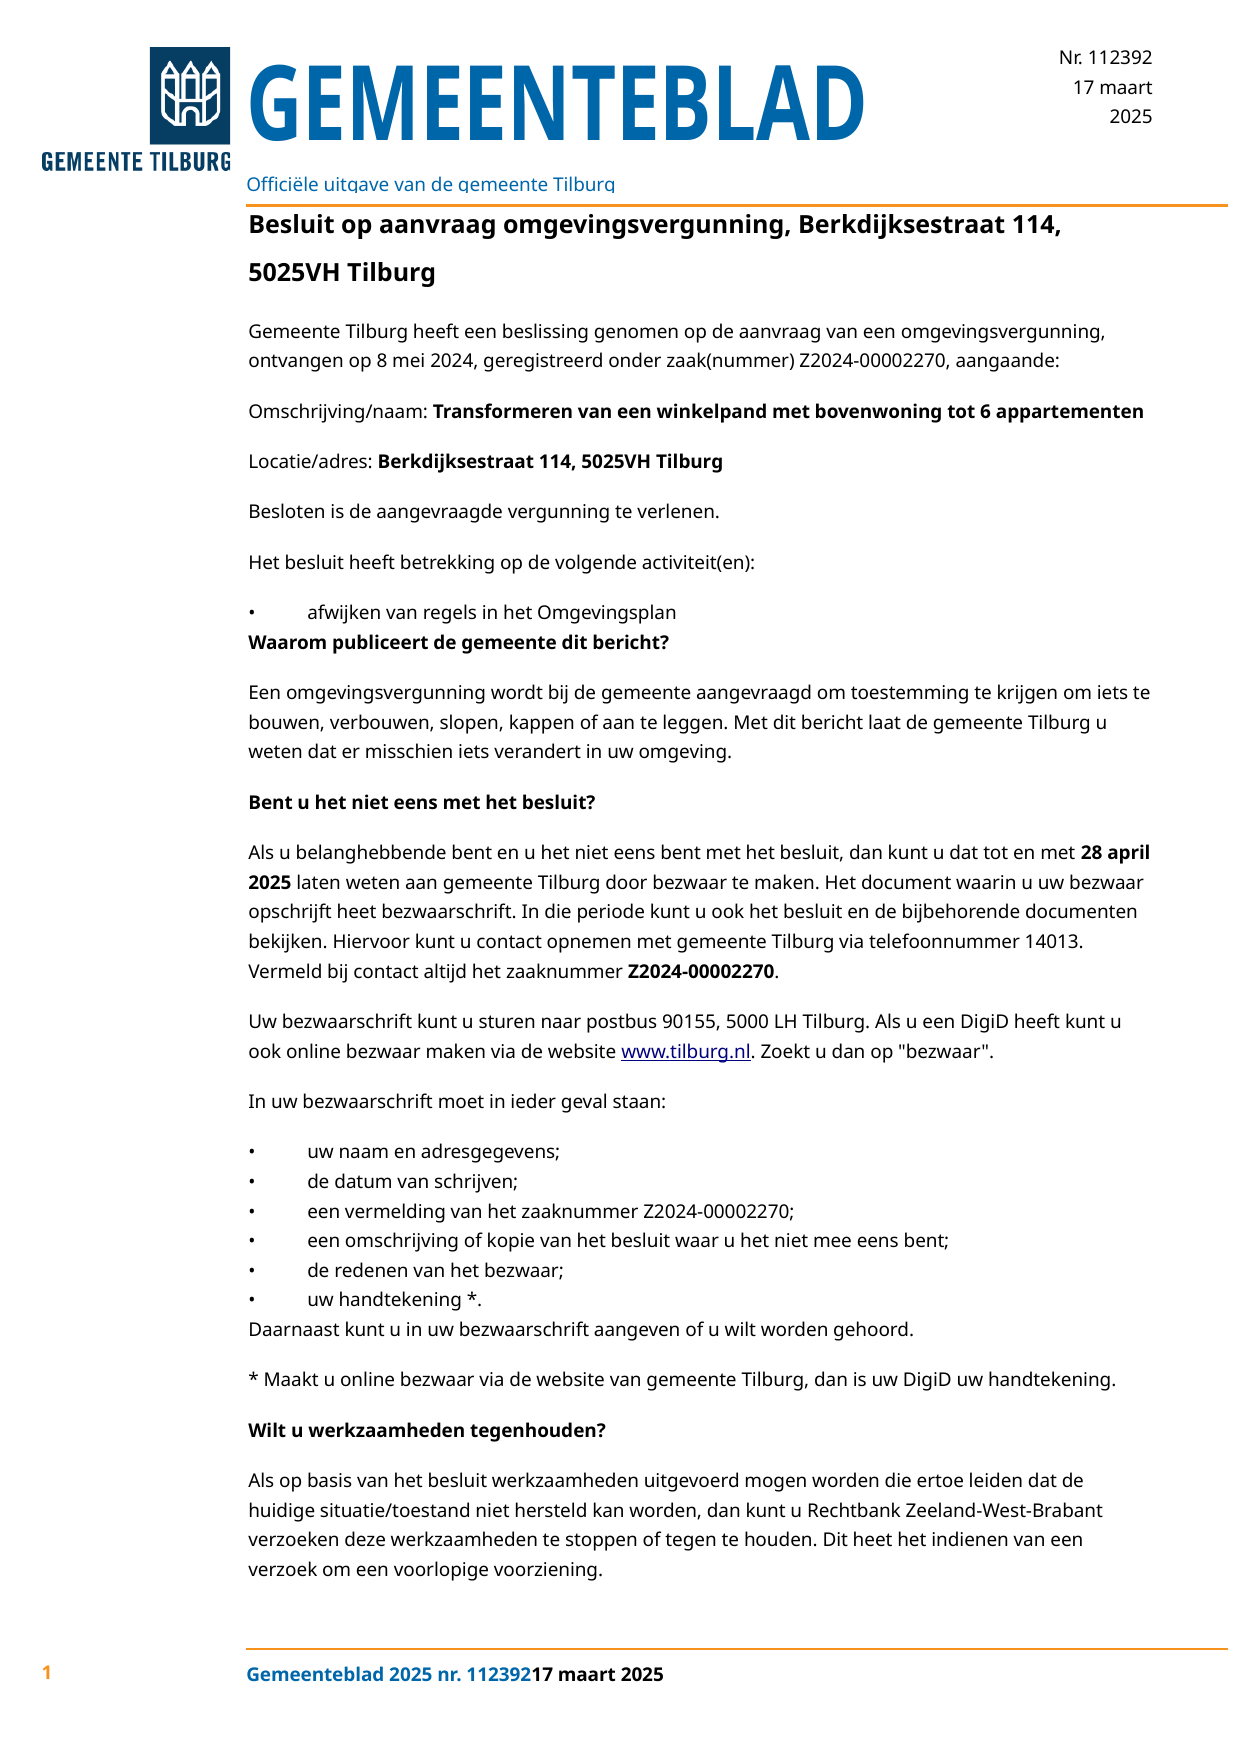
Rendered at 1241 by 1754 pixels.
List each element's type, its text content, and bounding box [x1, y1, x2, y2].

list uw naam en adresgegevens; [248, 1139, 1152, 1164]
text Daarnaast kunt u in uw bezwaarschrift aangeven of u wilt worden gehoord. [248, 1316, 1152, 1342]
text Als u belanghebbende bent en u het niet eens bent met het besluit, dan kunt u dat tot en met 28 april 2025 laten weten aan gemeente Tilburg door bezwaar te maken. Het document waarin u uw bezwaar opschrijft heet bezwaarschrift. In die periode kunt u ook het besluit en de bijbehorende documenten bekijken. Hiervoor kunt u contact opnemen met gemeente Tilburg via telefoonnummer 14013. Vermeld bij contact altijd het zaaknummer Z2024-00002270. [248, 839, 1152, 984]
picture [41, 47, 231, 172]
list een vermelding van het zaaknummer Z2024-00002270; [248, 1198, 1152, 1224]
text Bent u het niet eens met het besluit? [248, 789, 1152, 815]
text In uw bezwaarschrift moet in ieder geval staan: [248, 1088, 1152, 1114]
text Waarom publiceert de gemeente dit bericht? [248, 629, 1152, 655]
text Locatie/adres: Berkdijksestraat 114, 5025VH Tilburg [248, 448, 1152, 474]
text Gemeente Tilburg heeft een beslissing genomen op de aanvraag van een omgevingsvergunning, ontvangen op 8 mei 2024, geregistreerd onder zaak(nummer) Z2024-00002270, aangaande: [248, 318, 1152, 373]
list een omschrijving of kopie van het besluit waar u het niet mee eens bent; [248, 1227, 1152, 1253]
text Een omgevingsvergunning wordt bij de gemeente aangevraagd om toestemming te krijgen om iets te bouwen, verbouwen, slopen, kappen of aan te leggen. Met dit bericht laat de gemeente Tilburg u weten dat er misschien iets verandert in uw omgeving. [248, 679, 1152, 764]
text Het besluit heeft betrekking op de volgende activiteit(en): [248, 549, 1152, 575]
text Wilt u werkzaamheden tegenhouden? [248, 1417, 1152, 1443]
text * Maakt u online bezwaar via de website van gemeente Tilburg, dan is uw DigiD uw handtekening. [248, 1367, 1152, 1392]
text Omschrijving/naam: Transformeren van een winkelpand met bovenwoning tot 6 appartementen [248, 398, 1152, 424]
text Uw bezwaarschrift kunt u sturen naar postbus 90155, 5000 LH Tilburg. Als u een DigiD heeft kunt u ook online bezwaar maken via de website www.tilburg.nl. Zoekt u dan op "bezwaar". [248, 1008, 1152, 1064]
list de redenen van het bezwaar; [248, 1257, 1152, 1283]
list afwijken van regels in het Omgevingsplan [248, 599, 1152, 625]
text Als op basis van het besluit werkzaamheden uitgevoerd mogen worden die ertoe leiden dat de huidige situatie/toestand niet hersteld kan worden, dan kunt u Rechtbank Zeeland-West-Brabant verzoeken deze werkzaamheden te stoppen of tegen te houden. Dit heet het indienen van een verzoek om een voorlopige voorziening. [248, 1467, 1152, 1582]
list de datum van schrijven; [248, 1168, 1152, 1194]
text Besloten is de aangevraagde vergunning te verlenen. [248, 499, 1152, 524]
list uw handtekening *. [248, 1287, 1152, 1312]
text Besluit op aanvraag omgevingsvergunning, Berkdijksestraat 114, 5025VH Tilburg [248, 207, 1152, 288]
